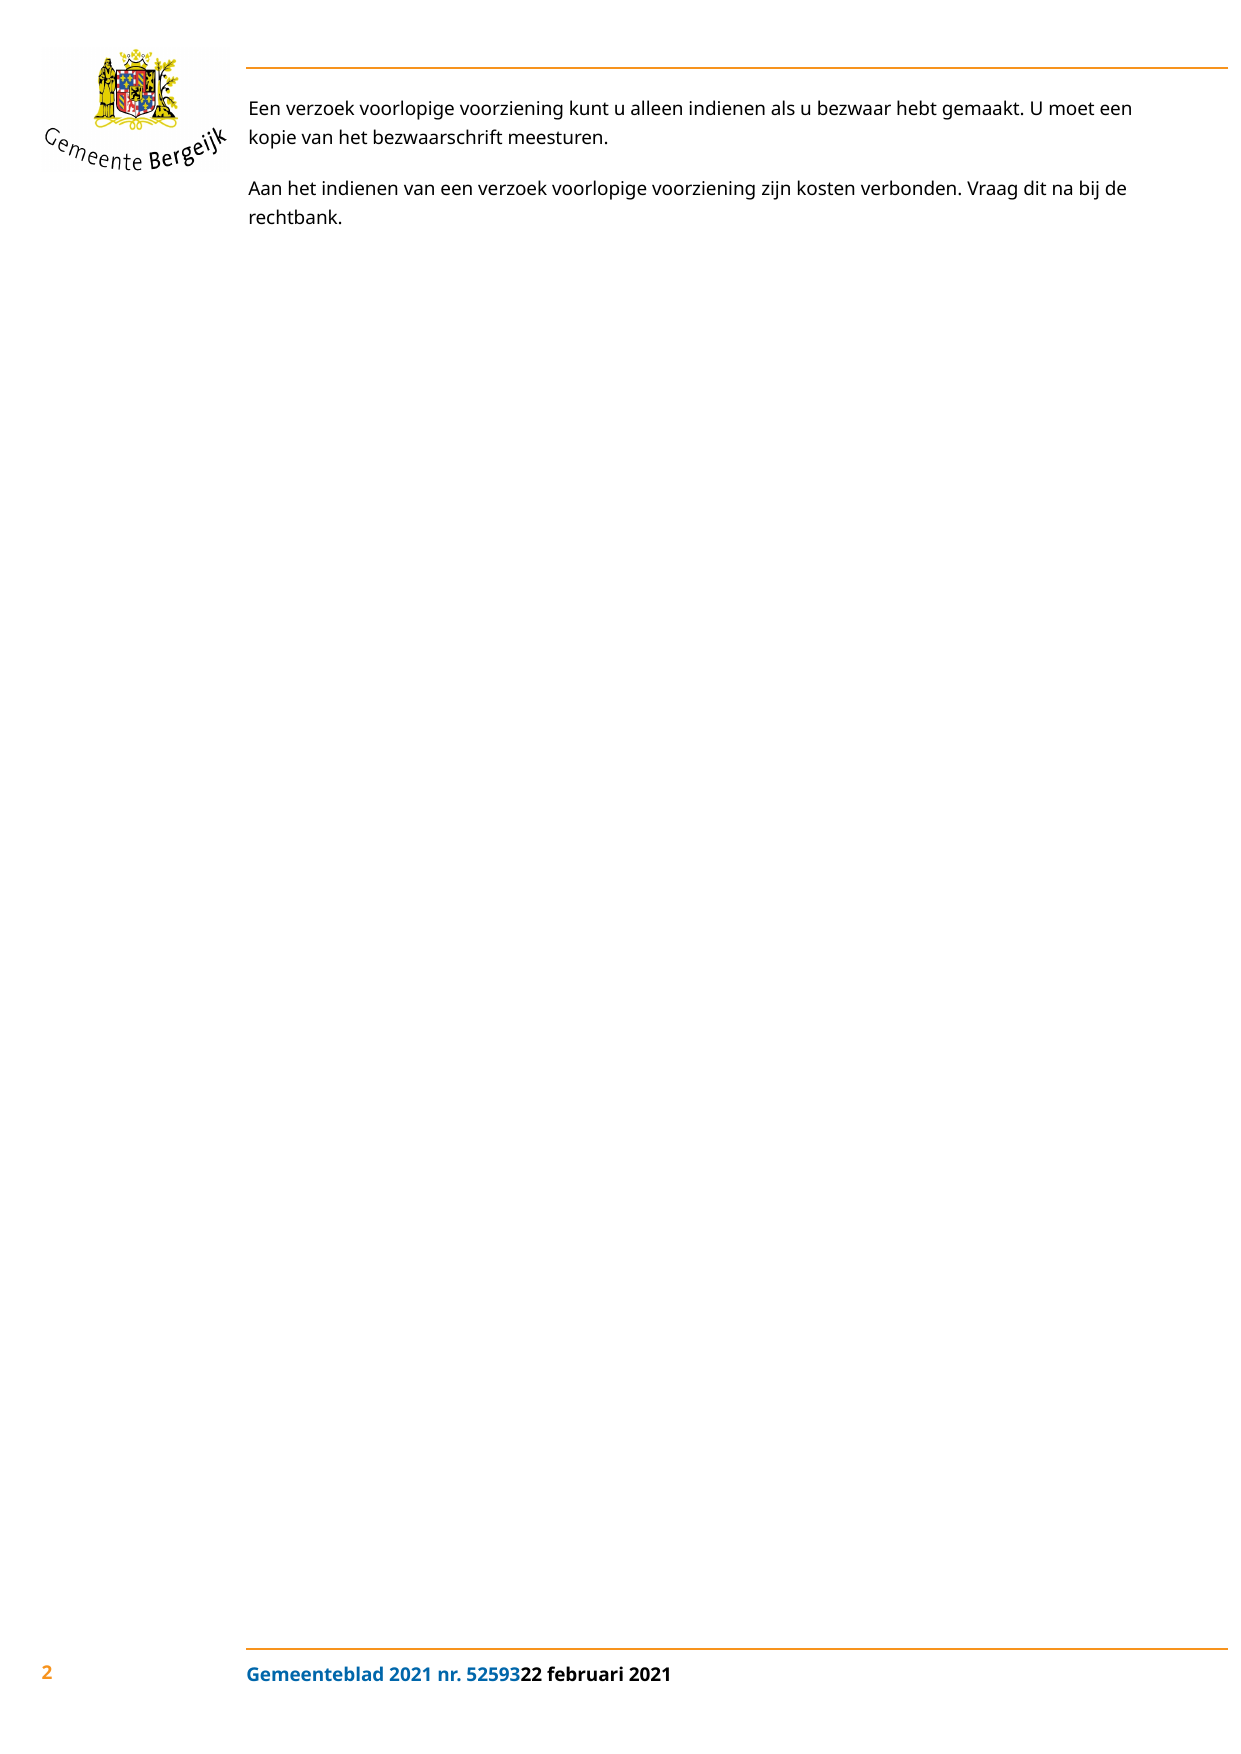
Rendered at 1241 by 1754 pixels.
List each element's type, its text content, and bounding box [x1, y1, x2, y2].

text Een verzoek voorlopige voorziening kunt u alleen indienen als u bezwaar hebt gemaakt. U moet een kopie van het bezwaarschrift meesturen. [248, 95, 1152, 150]
picture [41, 47, 231, 172]
text Aan het indienen van een verzoek voorlopige voorziening zijn kosten verbonden. Vraag dit na bij de rechtbank. [248, 175, 1152, 230]
